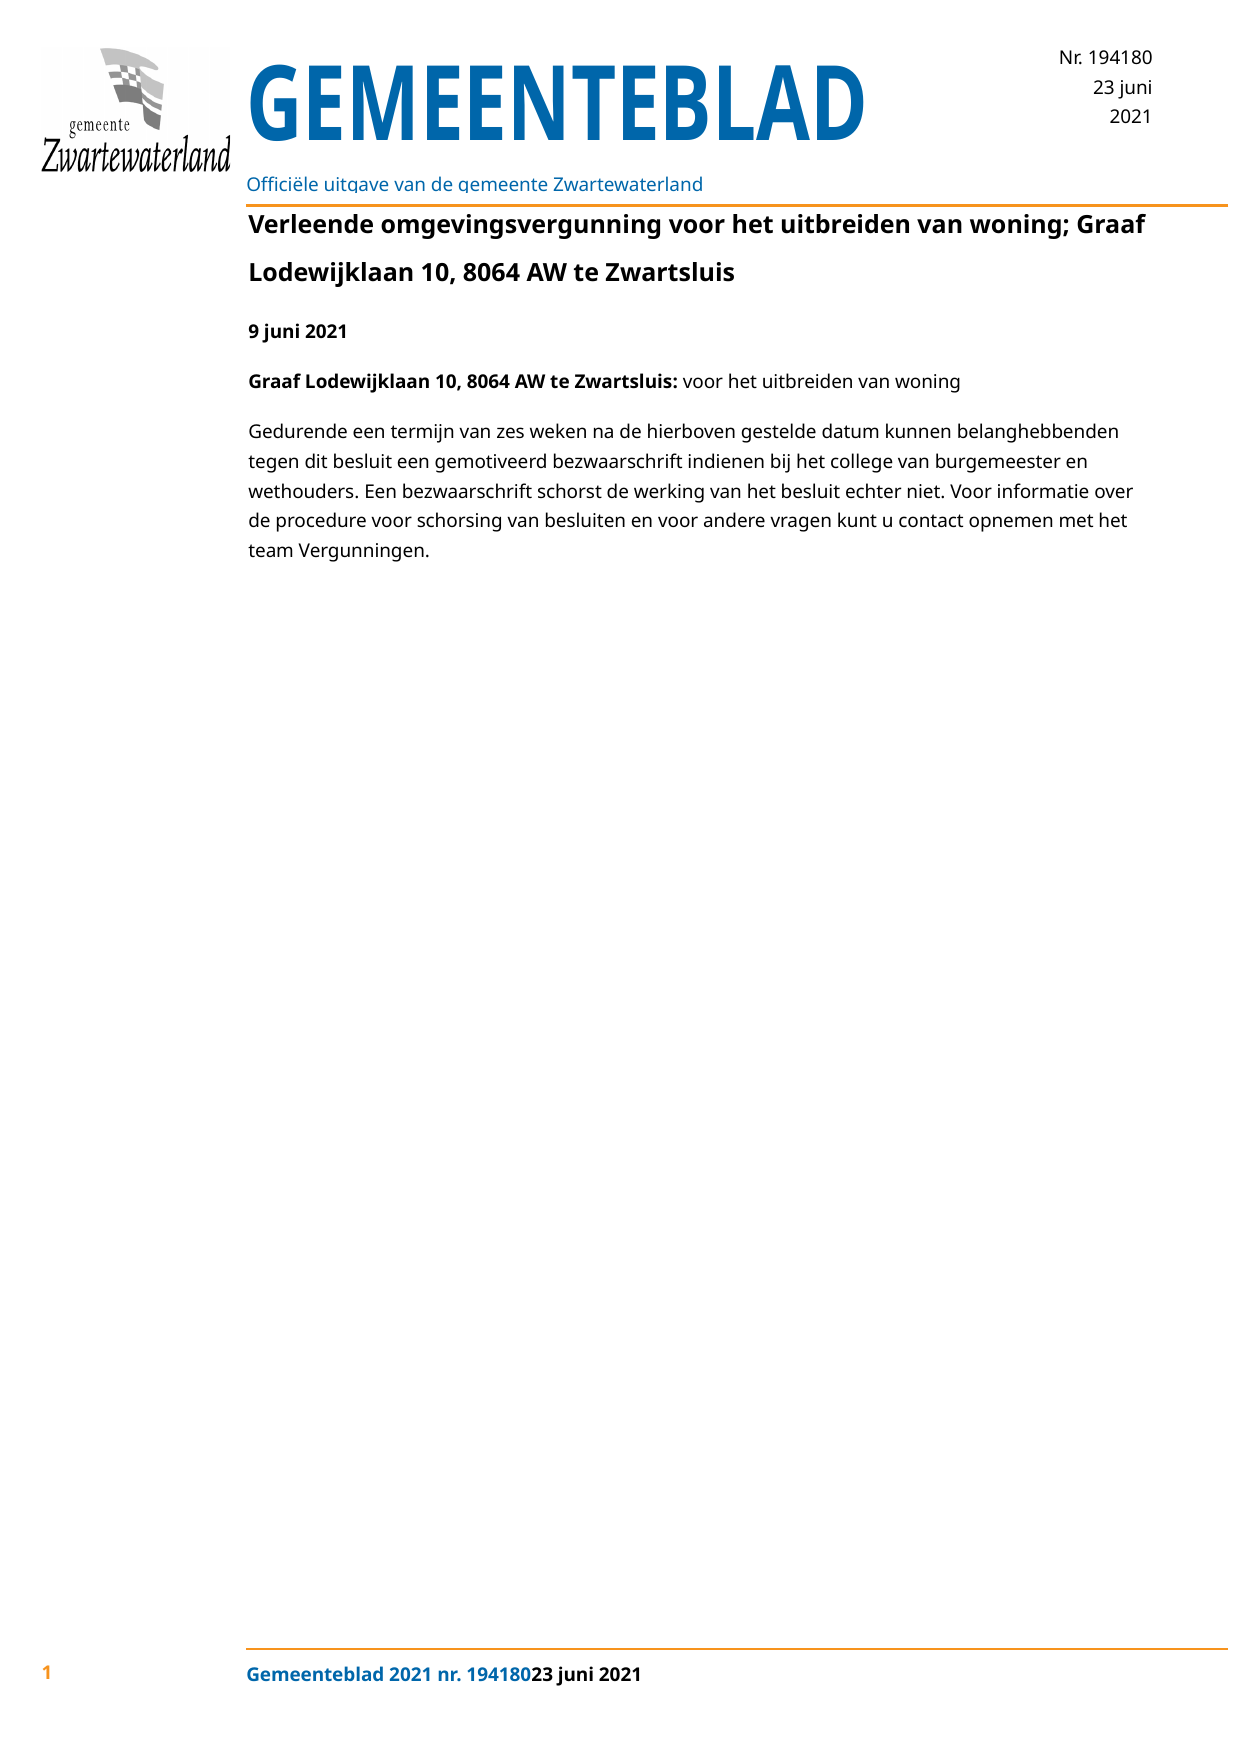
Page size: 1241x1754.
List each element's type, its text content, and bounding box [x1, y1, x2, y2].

text Verleende omgevingsvergunning voor het uitbreiden van woning; Graaf Lodewijklaan 10, 8064 AW te Zwartsluis [248, 207, 1152, 288]
picture [41, 47, 231, 172]
text 9 juni 2021 [248, 318, 1152, 344]
text Gedurende een termijn van zes weken na de hierboven gestelde datum kunnen belanghebbenden tegen dit besluit een gemotiveerd bezwaarschrift indienen bij het college van burgemeester en wethouders. Een bezwaarschrift schorst de werking van het besluit echter niet. Voor informatie over de procedure voor schorsing van besluiten en voor andere vragen kunt u contact opnemen met het team Vergunningen. [248, 419, 1152, 563]
text Graaf Lodewijklaan 10, 8064 AW te Zwartsluis: voor het uitbreiden van woning [248, 368, 1152, 394]
